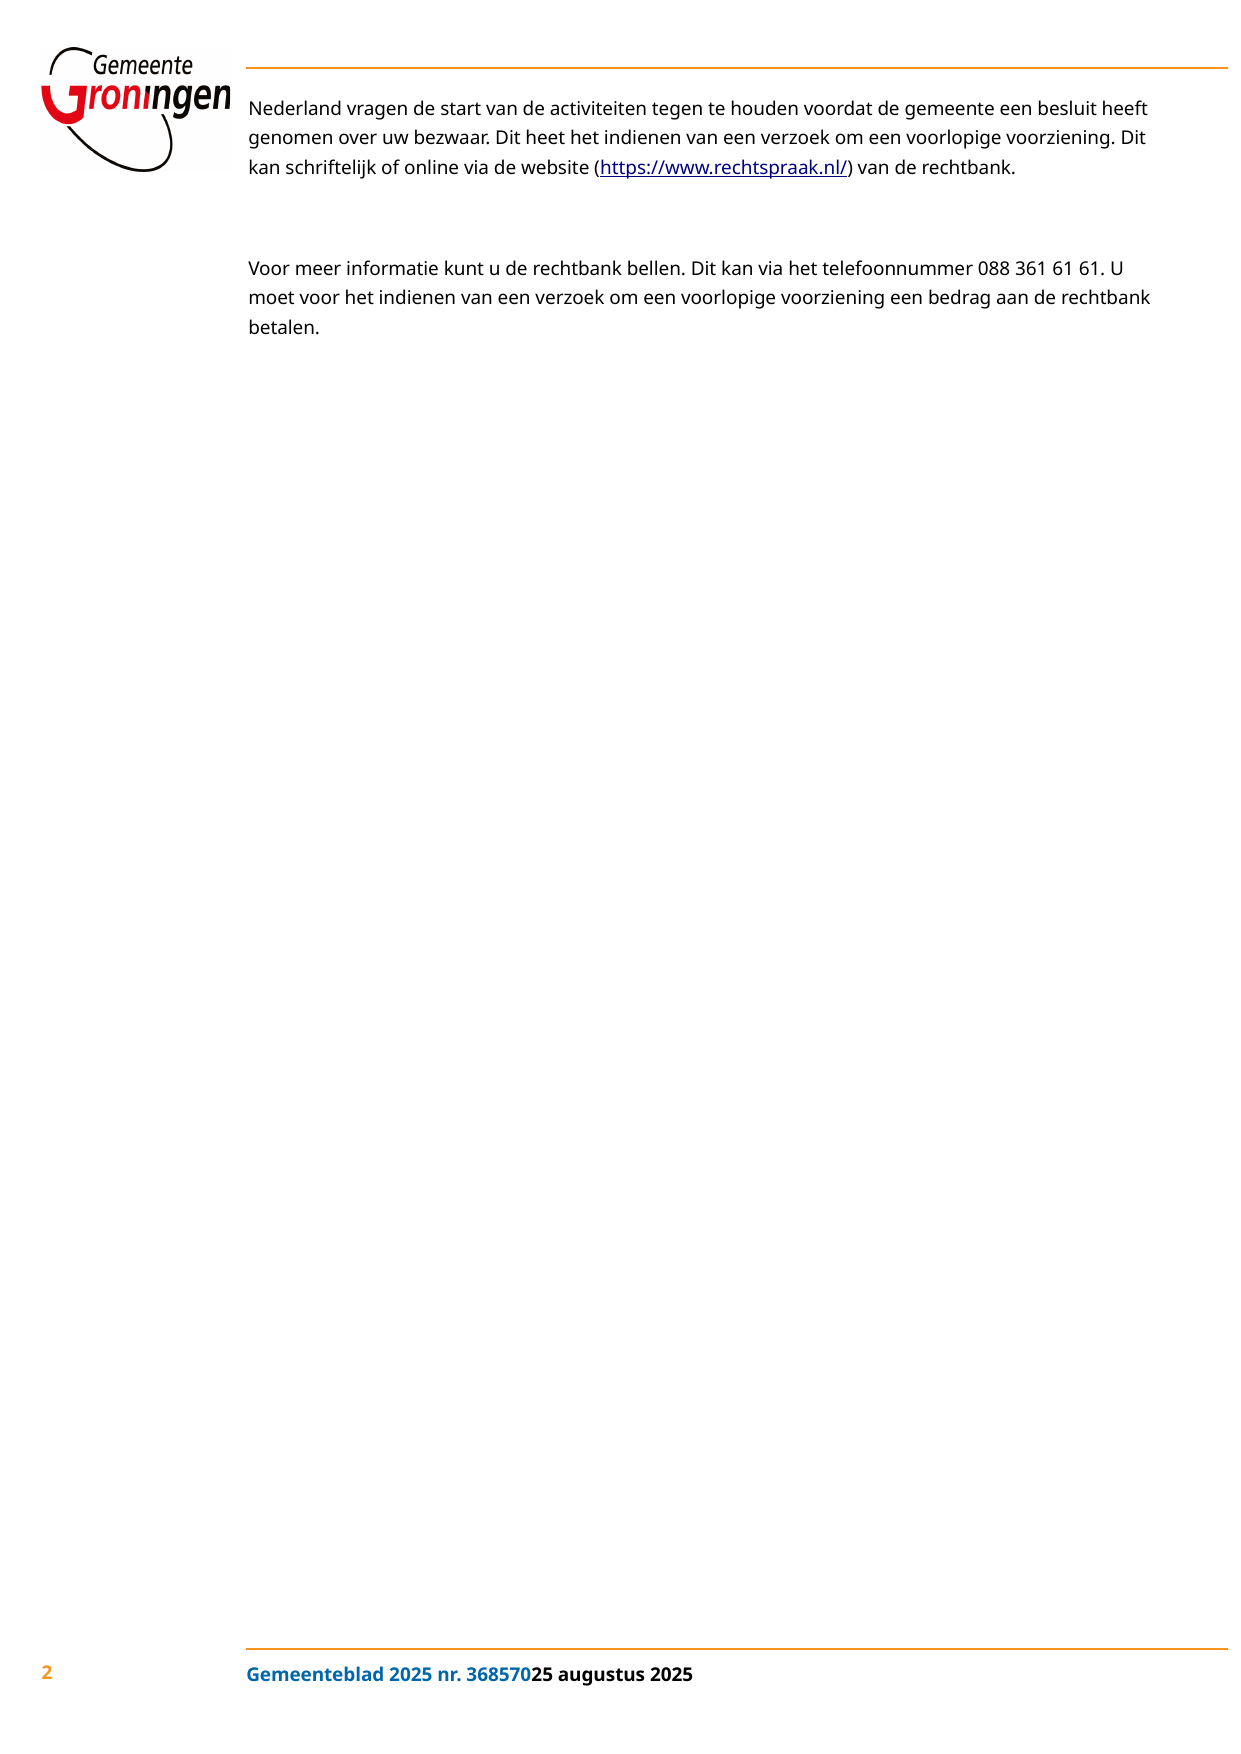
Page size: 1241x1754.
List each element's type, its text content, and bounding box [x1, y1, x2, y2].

picture [41, 47, 231, 172]
text Voor meer informatie kunt u de rechtbank bellen. Dit kan via het telefoonnummer 088 361 61 61. U moet voor het indienen van een verzoek om een voorlopige voorziening een bedrag aan de rechtbank betalen. [248, 255, 1152, 340]
text Nederland vragen de start van de activiteiten tegen te houden voordat de gemeente een besluit heeft genomen over uw bezwaar. Dit heet het indienen van een verzoek om een voorlopige voorziening. Dit kan schriftelijk of online via de website (https://www.rechtspraak.nl/) van de rechtbank. [248, 95, 1152, 180]
